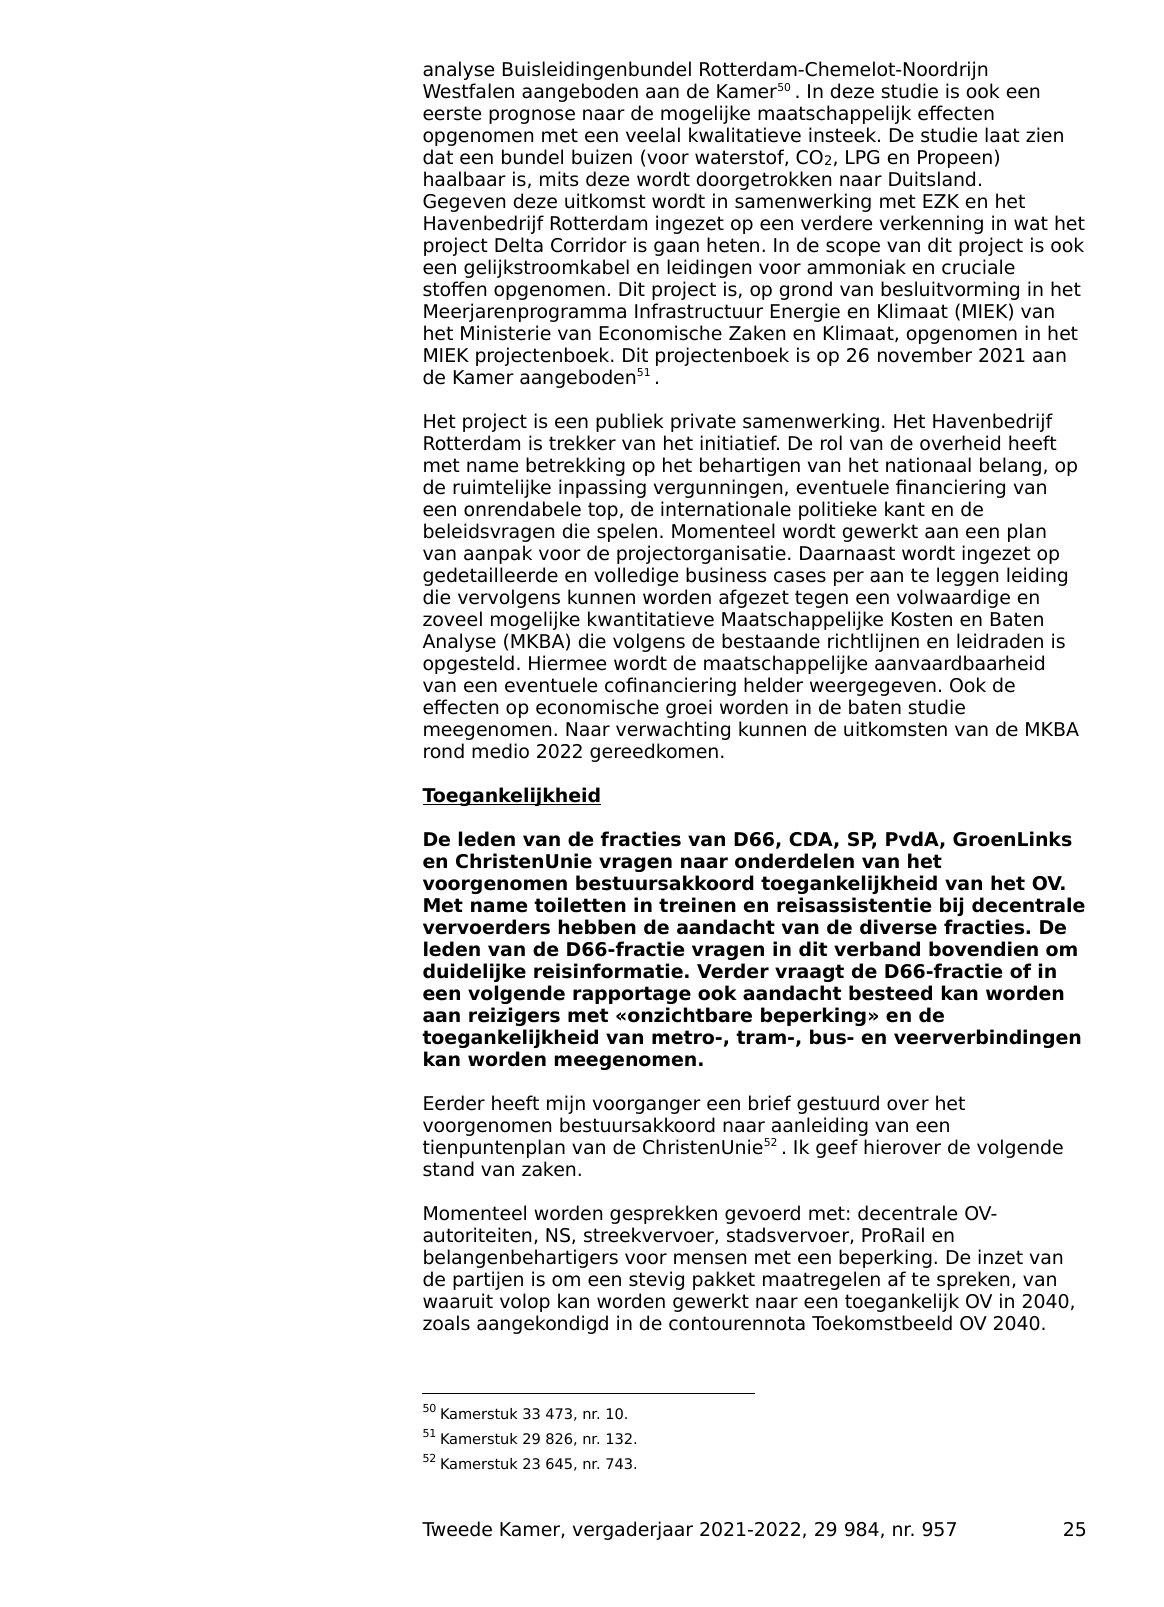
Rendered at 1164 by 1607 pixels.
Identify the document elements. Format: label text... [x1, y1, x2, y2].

text Momenteel worden gesprekken gevoerd met: decentrale OV-autoriteiten, NS, streekvervoer, stadsvervoer, ProRail en belangenbehartigers voor mensen met een beperking. De inzet van de partijen is om een stevig pakket maatregelen af te spreken, van waaruit volop kan worden gewerkt naar een toegankelijk OV in 2040, zoals aangekondigd in de contourennota Toekomstbeeld OV 2040. [422, 1203, 1087, 1335]
text analyse Buisleidingenbundel Rotterdam-Chemelot-Noordrijn Westfalen aangeboden aan de Kamer. In deze studie is ook een eerste prognose naar de mogelijke maatschappelijk effecten opgenomen met een veelal kwalitatieve insteek. De studie laat zien dat een bundel buizen (voor waterstof, CO2, LPG en Propeen) haalbaar is, mits deze wordt doorgetrokken naar Duitsland. [422, 59, 1087, 191]
text Kamerstuk 33 473, nr. 10. [422, 1402, 1087, 1424]
text Kamerstuk 23 645, nr. 743. [422, 1452, 1087, 1474]
text Eerder heeft mijn voorganger een brief gestuurd over het voorgenomen bestuursakkoord naar aanleiding van een tienpuntenplan van de ChristenUnie. Ik geef hierover de volgende stand van zaken. [422, 1093, 1087, 1181]
text Het project is een publiek private samenwerking. Het Havenbedrijf Rotterdam is trekker van het initiatief. De rol van de overheid heeft met name betrekking op het behartigen van het nationaal belang, op de ruimtelijke inpassing vergunningen, eventuele financiering van een onrendabele top, de internationale politieke kant en de beleidsvragen die spelen. Momenteel wordt gewerkt aan een plan van aanpak voor de projectorganisatie. Daarnaast wordt ingezet op gedetailleerde en volledige business cases per aan te leggen leiding die vervolgens kunnen worden afgezet tegen een volwaardige en zoveel mogelijke kwantitatieve Maatschappelijke Kosten en Baten Analyse (MKBA) die volgens de bestaande richtlijnen en leidraden is opgesteld. Hiermee wordt de maatschappelijke aanvaardbaarheid van een eventuele cofinanciering helder weergegeven. Ook de effecten op economische groei worden in de baten studie meegenomen. Naar verwachting kunnen de uitkomsten van de MKBA rond medio 2022 gereedkomen. [422, 411, 1087, 763]
subtitle Toegankelijkheid [422, 785, 1087, 807]
text De leden van de fracties van D66, CDA, SP, PvdA, GroenLinks en ChristenUnie vragen naar onderdelen van het voorgenomen bestuursakkoord toegankelijkheid van het OV. Met name toiletten in treinen en reisassistentie bij decentrale vervoerders hebben de aandacht van de diverse fracties. De leden van de D66-fractie vragen in dit verband bovendien om duidelijke reisinformatie. Verder vraagt de D66-fractie of in een volgende rapportage ook aandacht besteed kan worden aan reizigers met «onzichtbare beperking» en de toegankelijkheid van metro-, tram-, bus- en veerverbindingen kan worden meegenomen. [422, 829, 1087, 1071]
text Gegeven deze uitkomst wordt in samenwerking met EZK en het Havenbedrijf Rotterdam ingezet op een verdere verkenning in wat het project Delta Corridor is gaan heten. In de scope van dit project is ook een gelijkstroomkabel en leidingen voor ammoniak en cruciale stoffen opgenomen. Dit project is, op grond van besluitvorming in het Meerjarenprogramma Infrastructuur Energie en Klimaat (MIEK) van het Ministerie van Economische Zaken en Klimaat, opgenomen in het MIEK projectenboek. Dit projectenboek is op 26 november 2021 aan de Kamer aangeboden. [422, 191, 1087, 389]
text Kamerstuk 29 826, nr. 132. [422, 1427, 1087, 1449]
